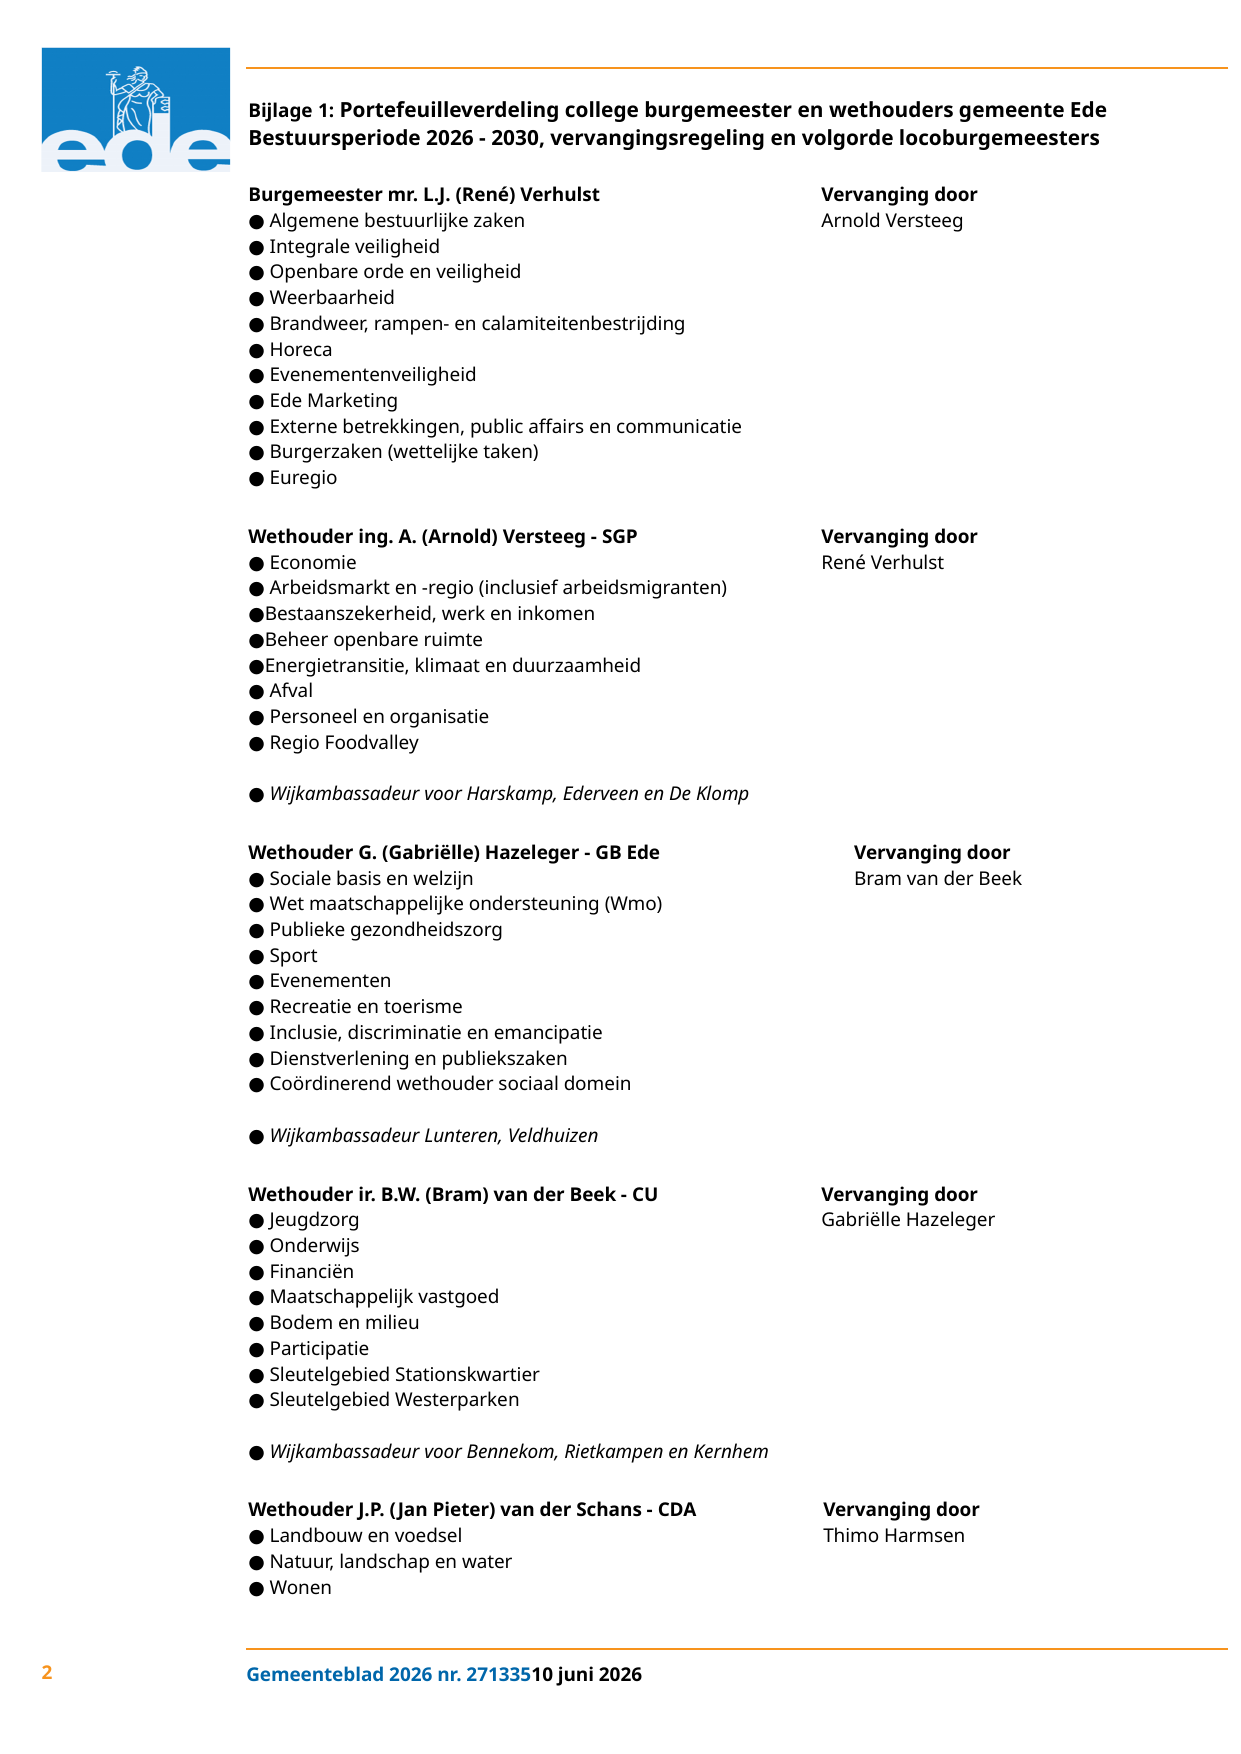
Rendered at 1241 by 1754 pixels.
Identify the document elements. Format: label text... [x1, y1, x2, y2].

table_cell Bram van der Beek [854, 865, 1152, 1148]
table_cell ● Landbouw en voedsel [248, 1523, 823, 1548]
table_cell ● Economie [248, 549, 821, 574]
table_cell ● Afval [248, 678, 821, 703]
table_cell ●Bestaanszekerheid, werk en inkomen [248, 600, 821, 626]
table_cell Gabriëlle Hazeleger [821, 1206, 1152, 1464]
table_cell ● Wijkambassadeur voor Bennekom, Rietkampen en Kernhem [248, 1438, 821, 1464]
table_cell ● Wijkambassadeur Lunteren, Veldhuizen [248, 1122, 854, 1148]
table_cell ● Brandweer, rampen- en calamiteitenbestrijding [248, 310, 821, 336]
table_cell René Verhulst [821, 549, 1152, 806]
table_cell ● Recreatie en toerisme [248, 994, 854, 1019]
table_cell ● Natuur, landschap en water [248, 1548, 823, 1574]
table_header Vervanging door [821, 181, 1152, 207]
table_cell ● Openbare orde en veiligheid [248, 259, 821, 284]
table_cell ● Euregio [248, 465, 821, 490]
table_cell ● Sleutelgebied Stationskwartier [248, 1361, 821, 1387]
table_cell ● Integrale veiligheid [248, 233, 821, 259]
table_header Vervanging door [821, 1181, 1152, 1206]
table_cell ●Energietransitie, klimaat en duurzaamheid [248, 652, 821, 677]
table_cell ● Weerbaarheid [248, 284, 821, 310]
table_cell ● Sociale basis en welzijn [248, 865, 854, 891]
table_cell ● Personeel en organisatie [248, 703, 821, 729]
table_cell [248, 1096, 854, 1122]
table_cell ● Algemene bestuurlijke zaken [248, 207, 821, 233]
table_cell ● Ede Marketing [248, 387, 821, 413]
text Bijlage 1: Portefeuilleverdeling college burgemeester en wethouders gemeente Ede Bestuursperiode 2026 - 2030, vervangingsregeling en volgorde locoburgemeesters [248, 95, 1152, 152]
table_cell ● Wijkambassadeur voor Harskamp, Ederveen en De Klomp [248, 780, 821, 806]
table_cell ● Burgerzaken (wettelijke taken) [248, 439, 821, 464]
table_cell ● Coördinerend wethouder sociaal domein [248, 1071, 854, 1096]
table_cell ● Wonen [248, 1574, 823, 1599]
table_cell ● Publieke gezondheidszorg [248, 916, 854, 942]
picture [41, 47, 231, 172]
table_cell ● Sport [248, 942, 854, 968]
table_cell ● Onderwijs [248, 1232, 821, 1258]
table_cell [248, 1412, 821, 1438]
table_cell ● Maatschappelijk vastgoed [248, 1284, 821, 1309]
table_cell ● Sleutelgebied Westerparken [248, 1387, 821, 1412]
table_header Wethouder J.P. (Jan Pieter) van der Schans - CDA [248, 1497, 823, 1522]
table_cell ● Wet maatschappelijke ondersteuning (Wmo) [248, 891, 854, 916]
table_header Vervanging door [854, 839, 1152, 865]
table_cell ● Dienstverlening en publiekszaken [248, 1045, 854, 1071]
table_header Wethouder G. (Gabriëlle) Hazeleger - GB Ede [248, 839, 854, 865]
table_header Vervanging door [821, 523, 1152, 549]
table_cell ● Inclusie, discriminatie en emancipatie [248, 1019, 854, 1045]
table_cell ● Horeca [248, 336, 821, 362]
table_header Wethouder ir. B.W. (Bram) van der Beek - CU [248, 1181, 821, 1206]
table_cell ● Participatie [248, 1335, 821, 1361]
table_cell ● Externe betrekkingen, public affairs en communicatie [248, 413, 821, 439]
table_cell ● Evenementen [248, 968, 854, 993]
table_header Wethouder ing. A. (Arnold) Versteeg - SGP [248, 523, 821, 549]
table_header Vervanging door [823, 1497, 1152, 1522]
table_cell [248, 755, 821, 780]
table_cell ● Financiën [248, 1258, 821, 1284]
table_cell ●Beheer openbare ruimte [248, 626, 821, 652]
table_cell ● Jeugdzorg [248, 1206, 821, 1232]
table_cell ● Arbeidsmarkt en -regio (inclusief arbeidsmigranten) [248, 575, 821, 600]
table_cell Thimo Harmsen [823, 1523, 1152, 1599]
table_cell ● Evenementenveiligheid [248, 362, 821, 387]
table_cell ● Regio Foodvalley [248, 729, 821, 755]
table_cell Arnold Versteeg [821, 207, 1152, 490]
table_header Burgemeester mr. L.J. (René) Verhulst [248, 181, 821, 207]
table_cell ● Bodem en milieu [248, 1309, 821, 1335]
